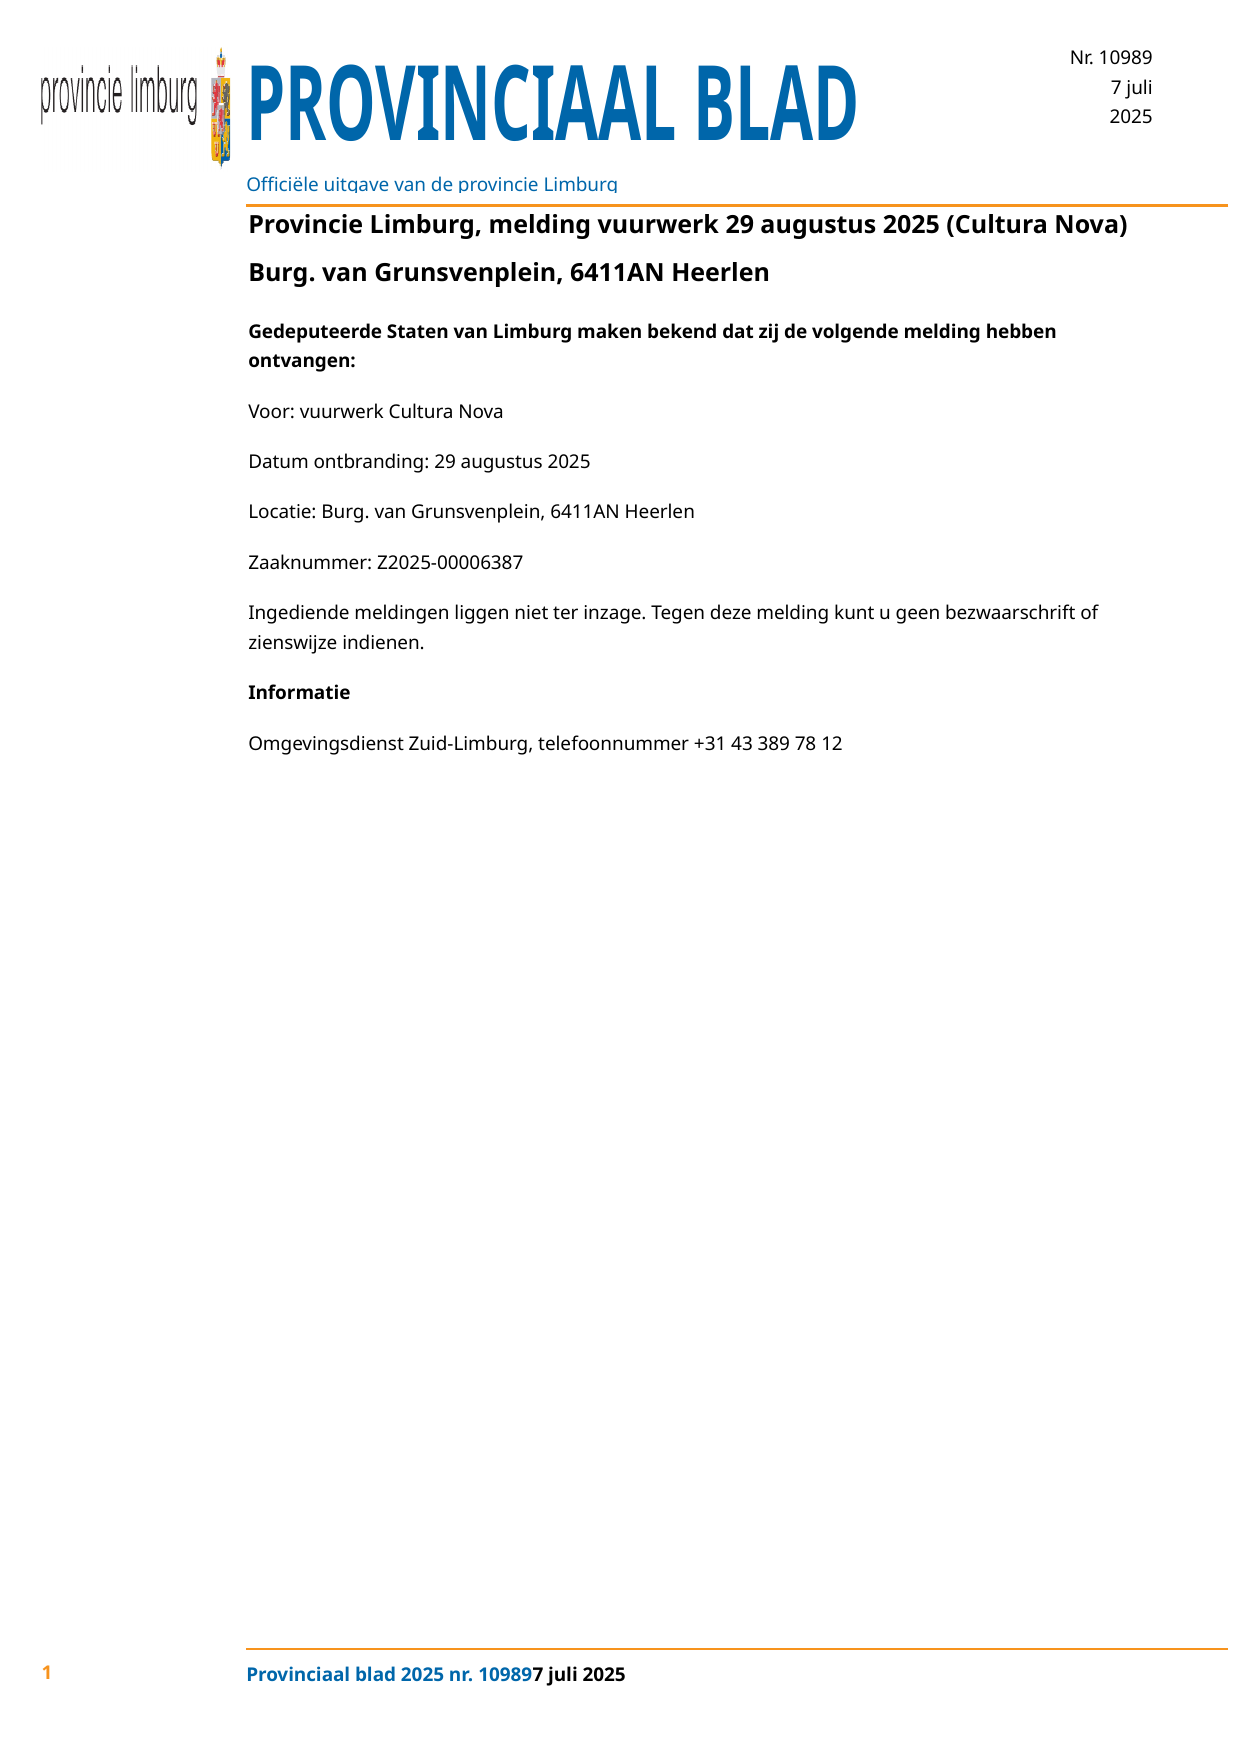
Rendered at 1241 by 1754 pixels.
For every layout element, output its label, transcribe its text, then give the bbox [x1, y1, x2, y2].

text Voor: vuurwerk Cultura Nova [248, 398, 1152, 424]
text Datum ontbranding: 29 augustus 2025 [248, 448, 1152, 474]
text Locatie: Burg. van Grunsvenplein, 6411AN Heerlen [248, 499, 1152, 524]
text Informatie [248, 679, 1152, 705]
picture [41, 47, 231, 172]
text Gedeputeerde Staten van Limburg maken bekend dat zij de volgende melding hebben ontvangen: [248, 318, 1152, 373]
text Provincie Limburg, melding vuurwerk 29 augustus 2025 (Cultura Nova) Burg. van Grunsvenplein, 6411AN Heerlen [248, 207, 1152, 288]
text Zaaknummer: Z2025-00006387 [248, 549, 1152, 575]
text Ingediende meldingen liggen niet ter inzage. Tegen deze melding kunt u geen bezwaarschrift of zienswijze indienen. [248, 599, 1152, 655]
text Omgevingsdienst Zuid-Limburg, telefoonnummer +31 43 389 78 12 [248, 730, 1152, 756]
